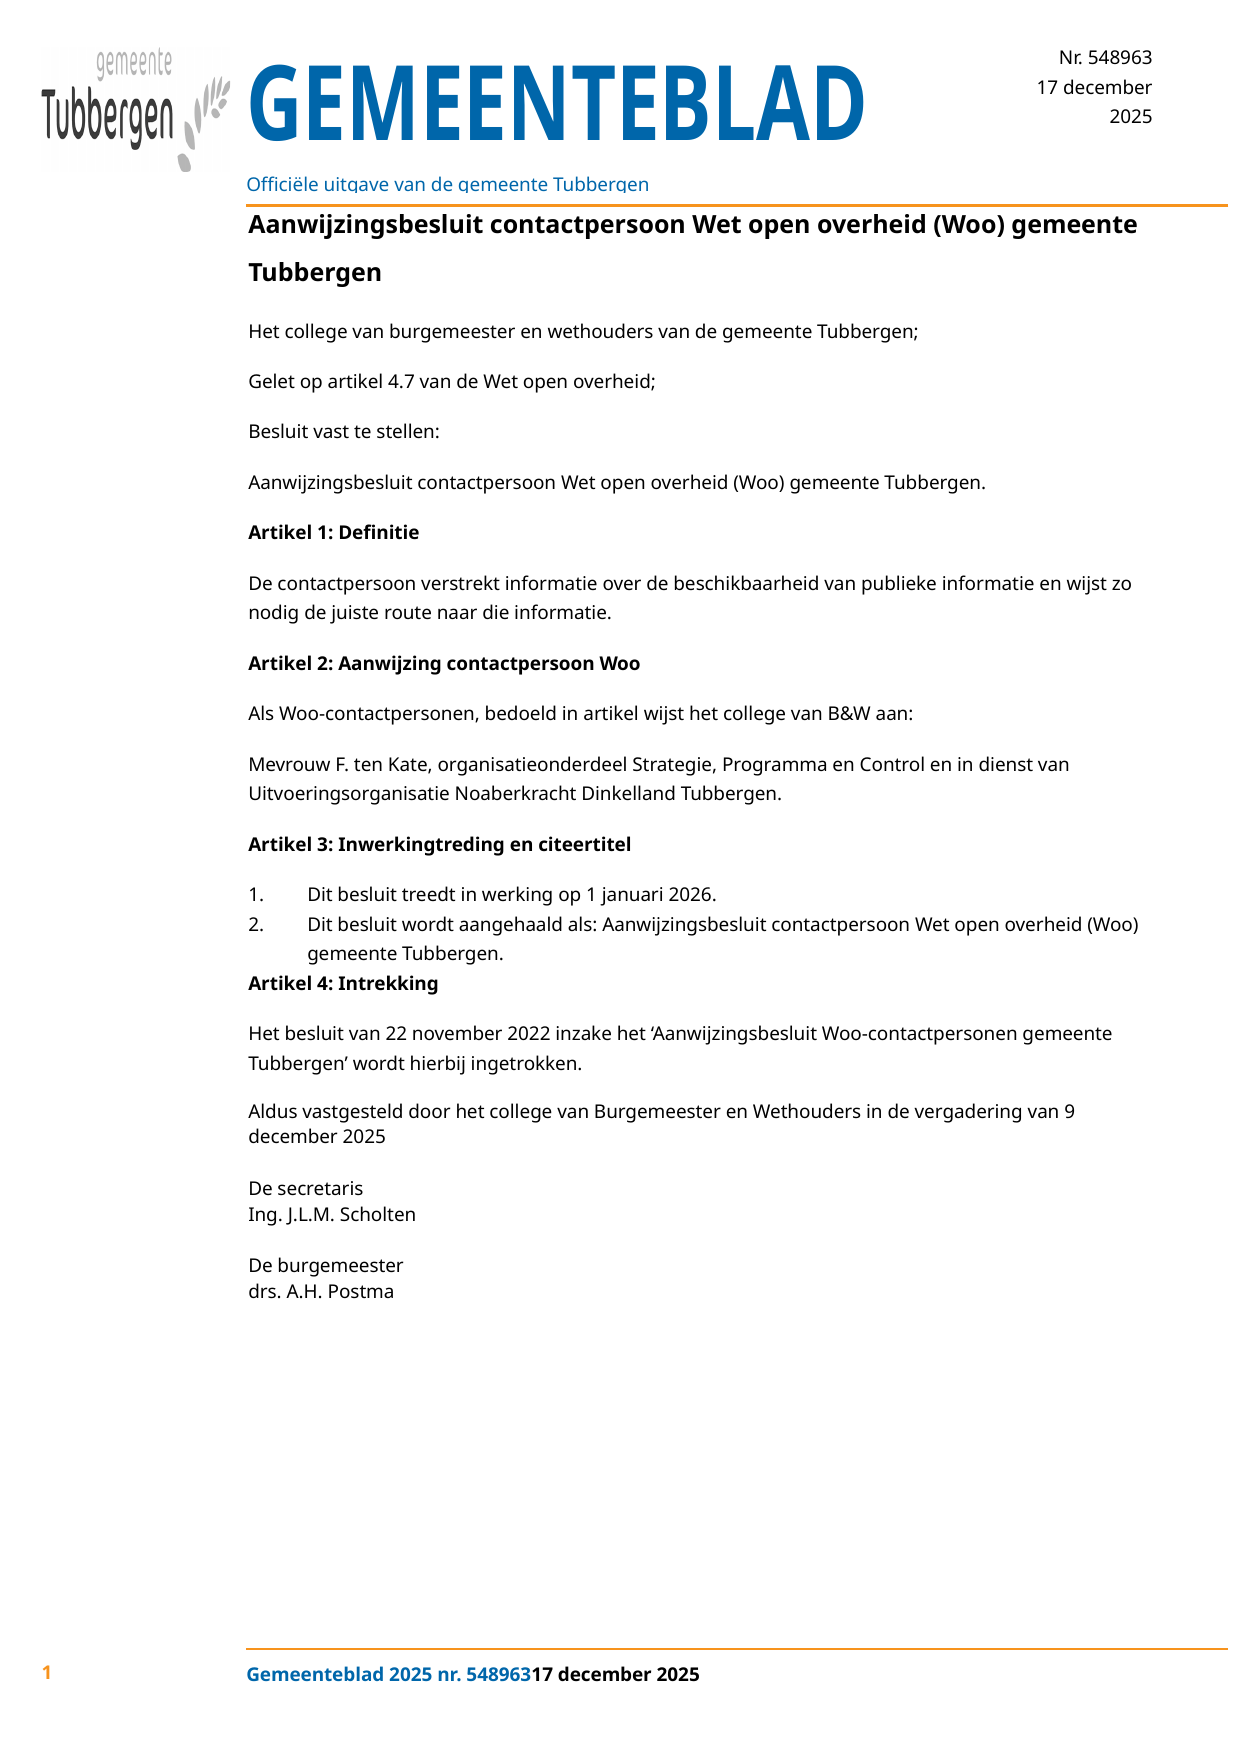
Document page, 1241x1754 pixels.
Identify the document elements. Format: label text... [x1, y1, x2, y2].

text Gelet op artikel 4.7 van de Wet open overheid; [248, 368, 1152, 394]
text Besluit vast te stellen: [248, 419, 1152, 444]
text Als Woo-contactpersonen, bedoeld in artikel wijst het college van B&W aan: [248, 700, 1152, 726]
picture [41, 47, 231, 172]
text Mevrouw F. ten Kate, organisatieonderdeel Strategie, Programma en Control en in dienst van Uitvoeringsorganisatie Noaberkracht Dinkelland Tubbergen. [248, 751, 1152, 806]
text Artikel 1: Definitie [248, 519, 1152, 545]
text Artikel 2: Aanwijzing contactpersoon Woo [248, 650, 1152, 676]
text Artikel 3: Inwerkingtreding en citeertitel [248, 831, 1152, 857]
text Ing. J.L.M. Scholten [248, 1201, 1152, 1226]
text Het besluit van 22 november 2022 inzake het ‘Aanwijzingsbesluit Woo-contactpersonen gemeente Tubbergen’ wordt hierbij ingetrokken. [248, 1020, 1152, 1076]
text Het college van burgemeester en wethouders van de gemeente Tubbergen; [248, 318, 1152, 344]
text Aanwijzingsbesluit contactpersoon Wet open overheid (Woo) gemeente Tubbergen [248, 207, 1152, 288]
list Dit besluit treedt in werking op 1 januari 2026. [248, 881, 1152, 907]
text Aldus vastgesteld door het college van Burgemeester en Wethouders in de vergadering van 9 december 2025 [248, 1098, 1152, 1149]
text Artikel 4: Intrekking [248, 970, 1152, 996]
text De contactpersoon verstrekt informatie over de beschikbaarheid van publieke informatie en wijst zo nodig de juiste route naar die informatie. [248, 570, 1152, 625]
text De burgemeester [248, 1252, 1152, 1278]
list Dit besluit wordt aangehaald als: Aanwijzingsbesluit contactpersoon Wet open overheid (Woo) gemeente Tubbergen. [248, 911, 1152, 966]
text drs. A.H. Postma [248, 1278, 1152, 1304]
text Aanwijzingsbesluit contactpersoon Wet open overheid (Woo) gemeente Tubbergen. [248, 469, 1152, 495]
text De secretaris [248, 1175, 1152, 1201]
